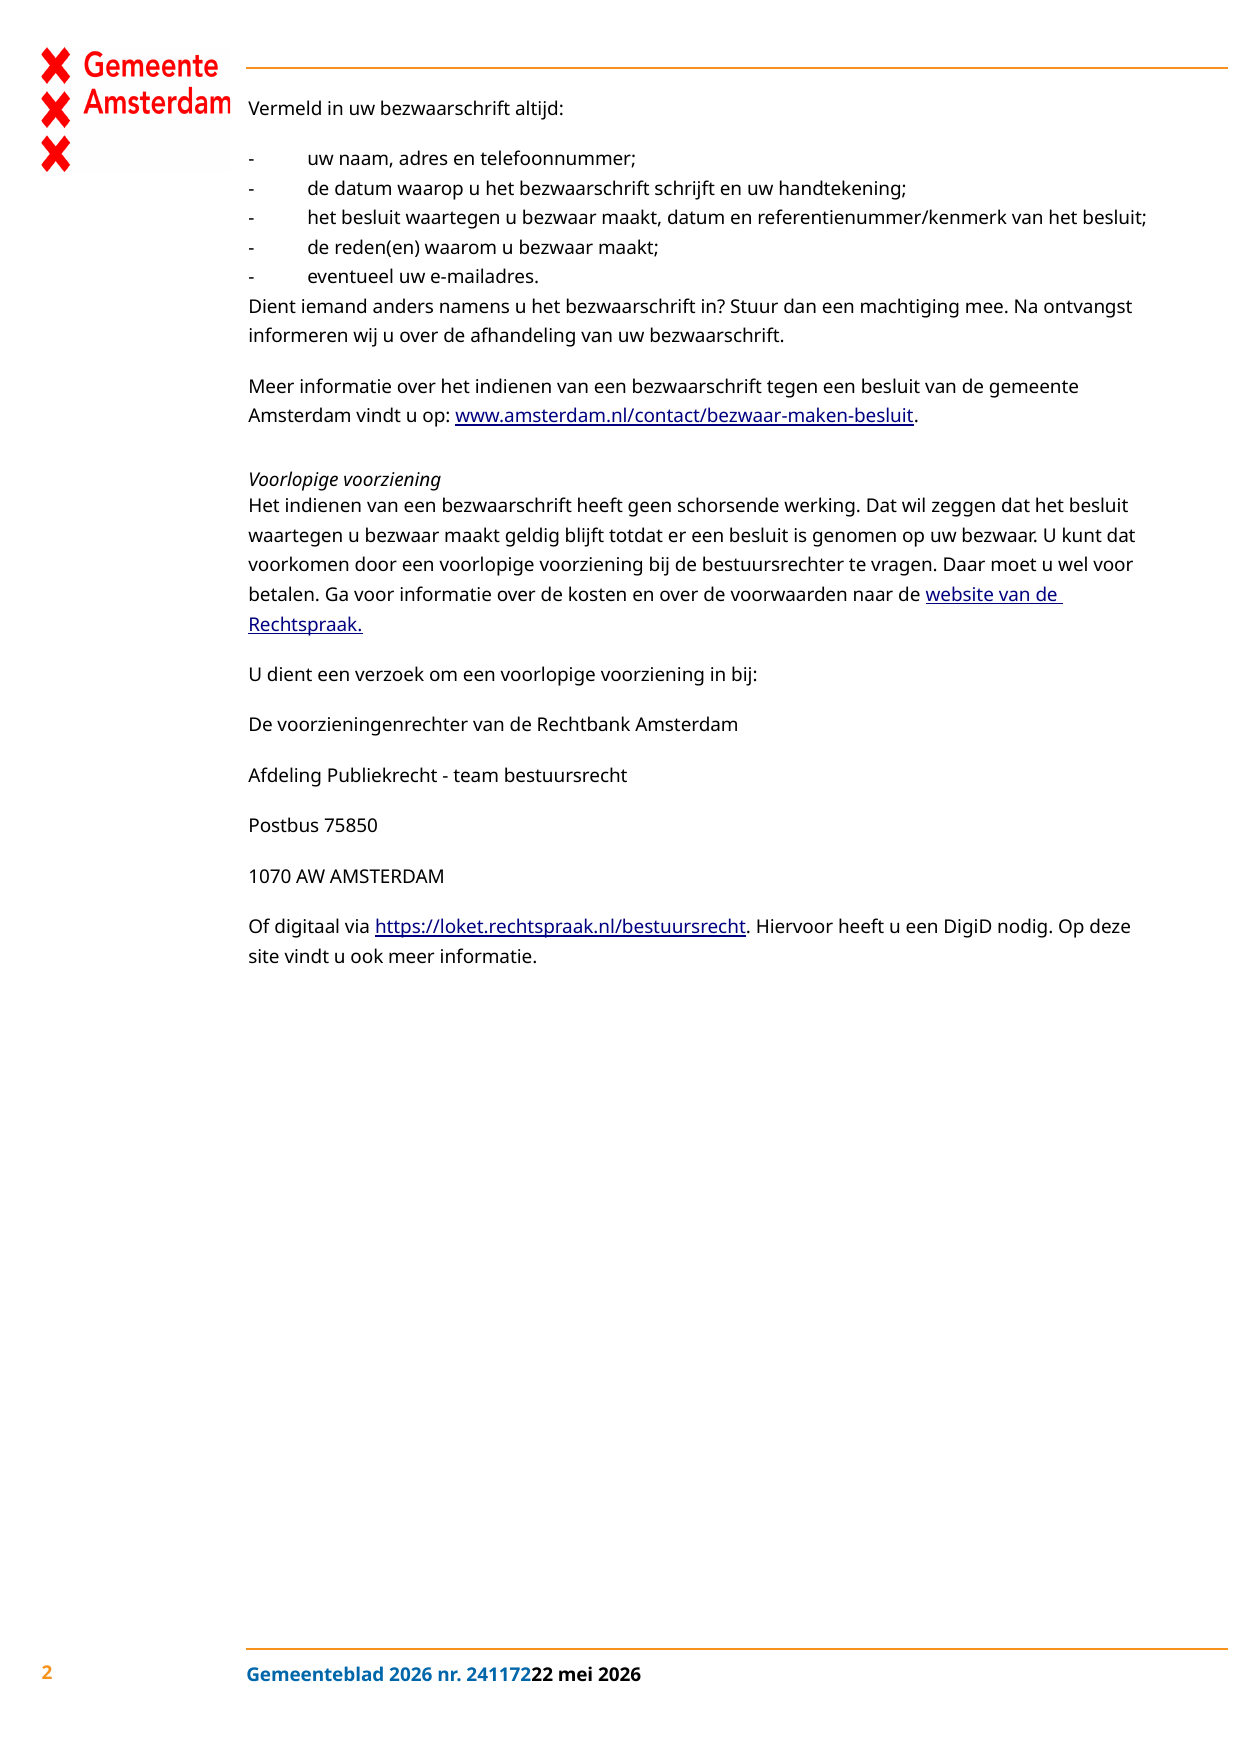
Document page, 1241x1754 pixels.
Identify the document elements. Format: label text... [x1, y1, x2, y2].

text Voorlopige voorziening [248, 467, 1152, 492]
text Het indienen van een bezwaarschrift heeft geen schorsende werking. Dat wil zeggen dat het besluit waartegen u bezwaar maakt geldig blijft totdat er een besluit is genomen op uw bezwaar. U kunt dat voorkomen door een voorlopige voorziening bij de bestuursrechter te vragen. Daar moet u wel voor betalen. Ga voor informatie over de kosten en over de voorwaarden naar de website van de Rechtspraak. [248, 492, 1152, 636]
text Postbus 75850 [248, 812, 1152, 838]
list het besluit waartegen u bezwaar maakt, datum en referentienummer/kenmerk van het besluit; [248, 204, 1152, 230]
picture [41, 47, 231, 172]
list eventueel uw e-mailadres. [248, 263, 1152, 289]
text U dient een verzoek om een voorlopige voorziening in bij: [248, 661, 1152, 687]
list de reden(en) waarom u bezwaar maakt; [248, 234, 1152, 260]
text De voorzieningenrechter van de Rechtbank Amsterdam [248, 712, 1152, 737]
text Vermeld in uw bezwaarschrift altijd: [248, 95, 1152, 121]
text Of digitaal via https://loket.rechtspraak.nl/bestuursrecht. Hiervoor heeft u een DigiD nodig. Op deze site vindt u ook meer informatie. [248, 913, 1152, 968]
text Dient iemand anders namens u het bezwaarschrift in? Stuur dan een machtiging mee. Na ontvangst informeren wij u over de afhandeling van uw bezwaarschrift. [248, 293, 1152, 348]
list de datum waarop u het bezwaarschrift schrijft en uw handtekening; [248, 175, 1152, 201]
text Afdeling Publiekrecht - team bestuursrecht [248, 762, 1152, 788]
list uw naam, adres en telefoonnummer; [248, 145, 1152, 171]
text Meer informatie over het indienen van een bezwaarschrift tegen een besluit van de gemeente Amsterdam vindt u op: www.amsterdam.nl/contact/bezwaar-maken-besluit. [248, 373, 1152, 428]
text 1070 AW AMSTERDAM [248, 863, 1152, 888]
